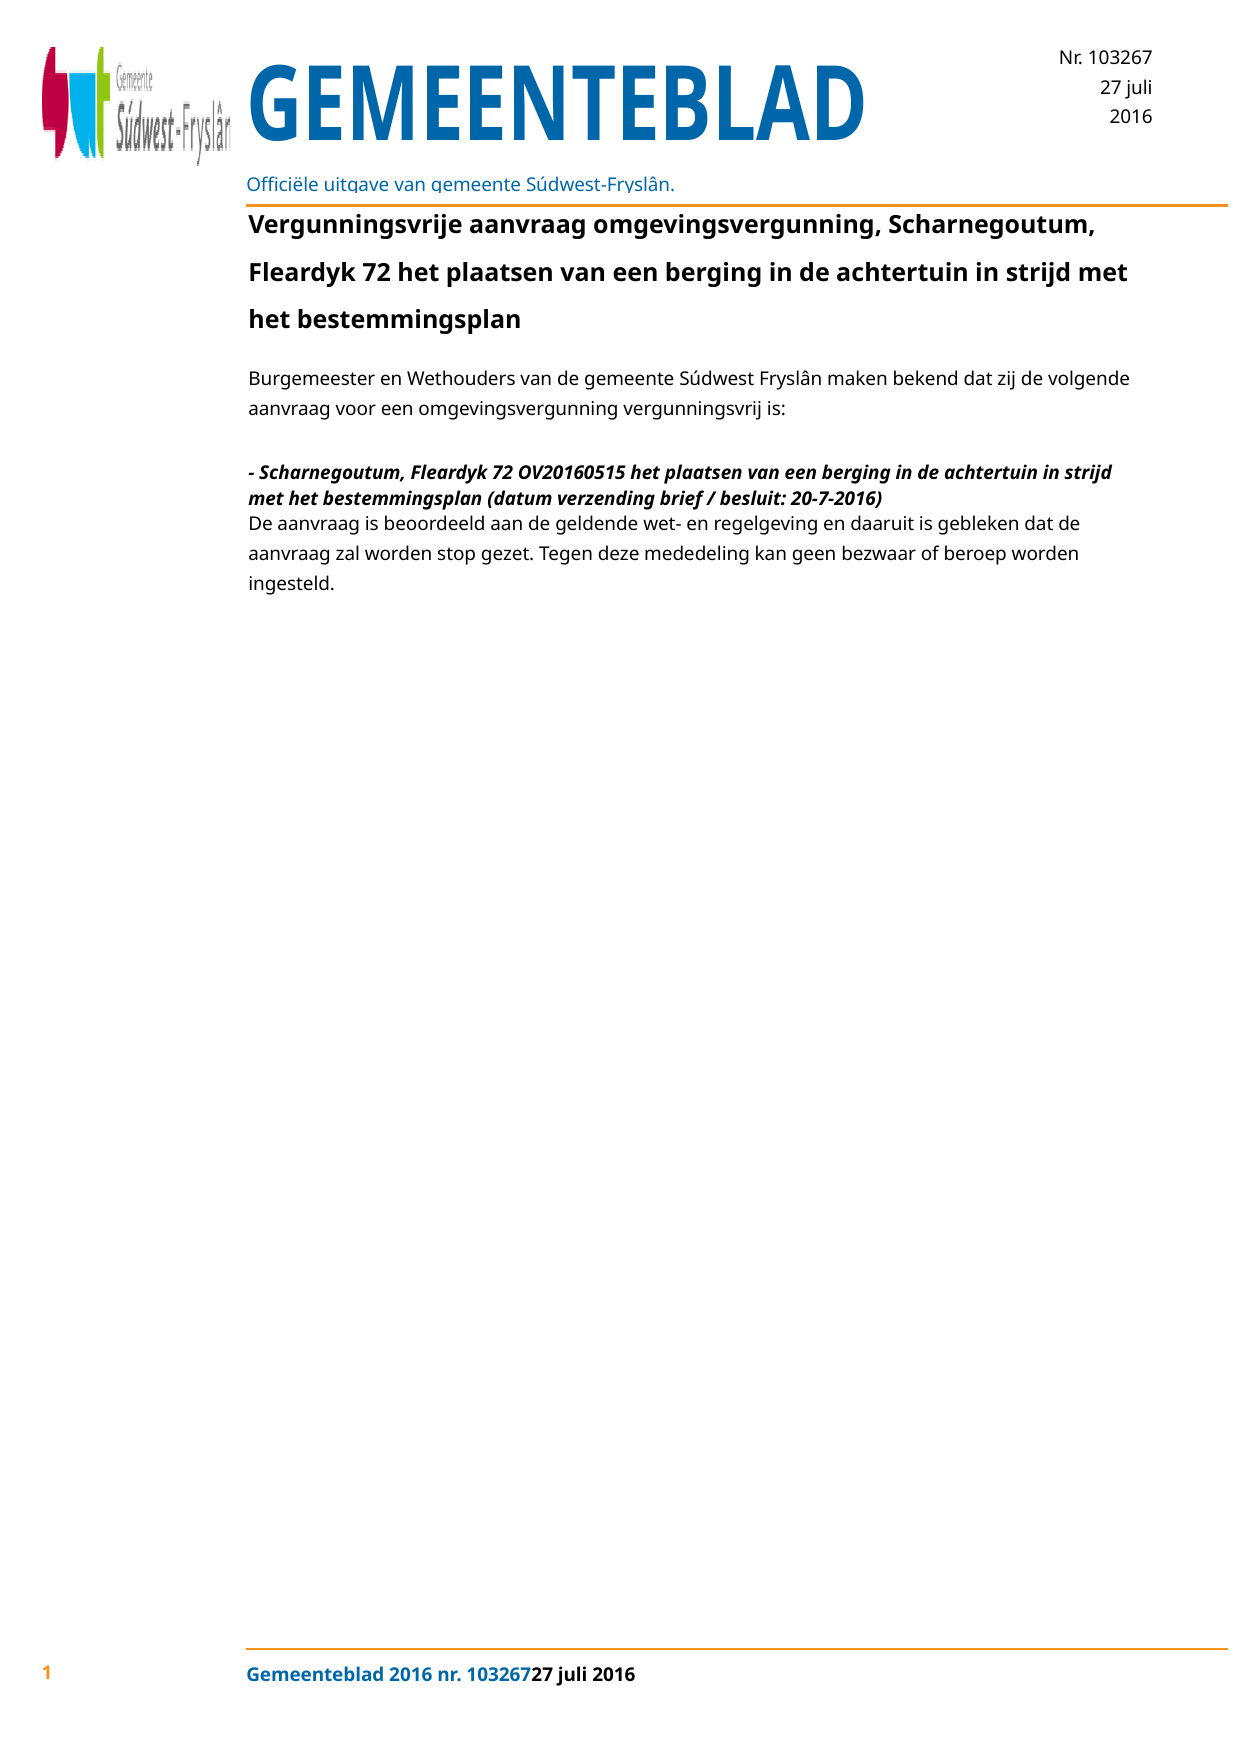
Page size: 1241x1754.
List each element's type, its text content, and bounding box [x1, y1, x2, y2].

text De aanvraag is beoordeeld aan de geldende wet- en regelgeving en daaruit is gebleken dat de aanvraag zal worden stop gezet. Tegen deze mededeling kan geen bezwaar of beroep worden ingesteld. [248, 511, 1152, 595]
text - Scharnegoutum, Fleardyk 72 OV20160515 het plaatsen van een berging in de achtertuin in strijd met het bestemmingsplan (datum verzending brief / besluit: 20-7-2016) [248, 459, 1152, 511]
picture [41, 47, 231, 172]
text Vergunningsvrije aanvraag omgevingsvergunning, Scharnegoutum, Fleardyk 72 het plaatsen van een berging in de achtertuin in strijd met het bestemmingsplan [248, 207, 1152, 336]
text Burgemeester en Wethouders van de gemeente Súdwest Fryslân maken bekend dat zij de volgende aanvraag voor een omgevingsvergunning vergunningsvrij is: [248, 366, 1152, 421]
